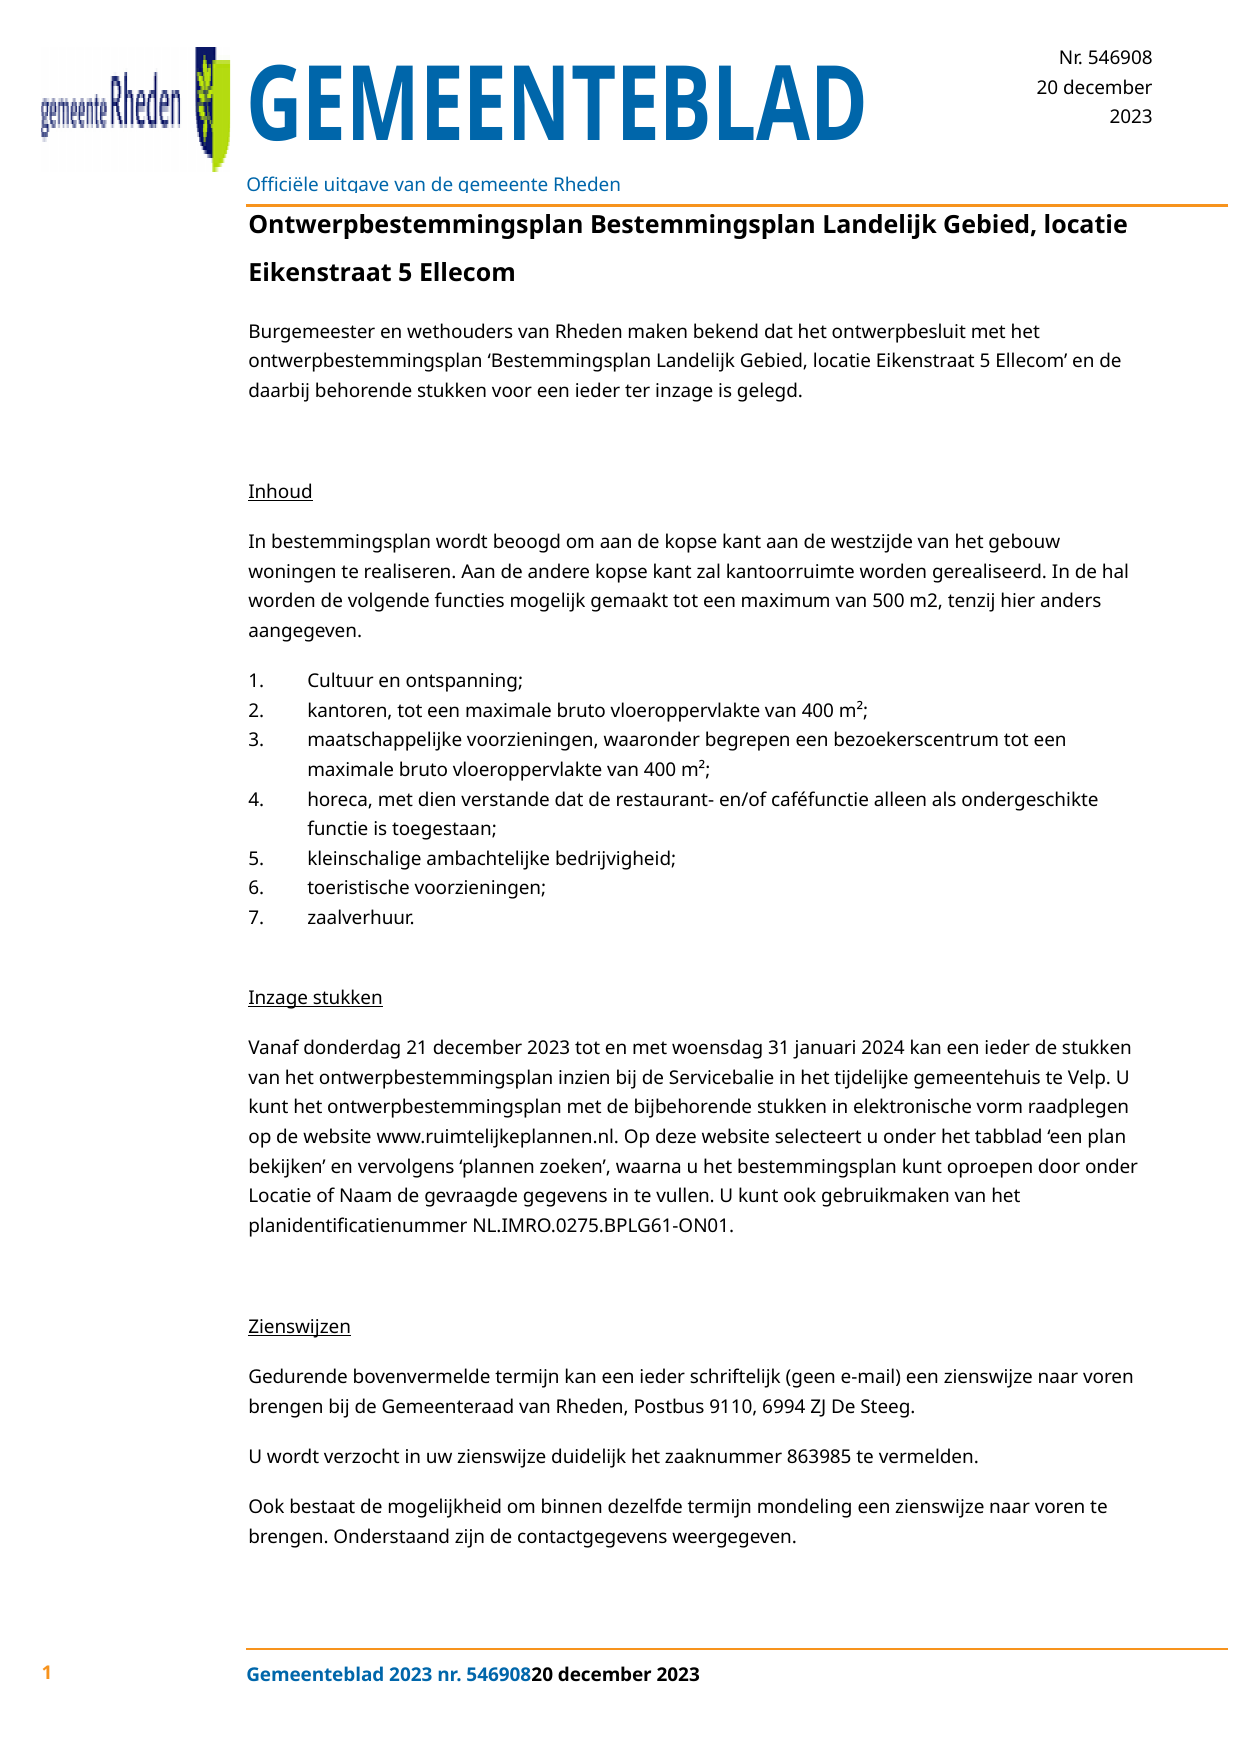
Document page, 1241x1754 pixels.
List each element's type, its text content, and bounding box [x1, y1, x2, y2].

list horeca, met dien verstande dat de restaurant- en/of caféfunctie alleen als ondergeschikte functie is toegestaan; [248, 786, 1152, 841]
text U wordt verzocht in uw zienswijze duidelijk het zaaknummer 863985 te vermelden. [248, 1443, 1152, 1469]
list kleinschalige ambachtelijke bedrijvigheid; [248, 845, 1152, 871]
text In bestemmingsplan wordt beoogd om aan de kopse kant aan de westzijde van het gebouw woningen te realiseren. Aan de andere kopse kant zal kantoorruimte worden gerealiseerd. In de hal worden de volgende functies mogelijk gemaakt tot een maximum van 500 m2, tenzij hier anders aangegeven. [248, 528, 1152, 643]
text Burgemeester en wethouders van Rheden maken bekend dat het ontwerpbesluit met het ontwerpbestemmingsplan ‘Bestemmingsplan Landelijk Gebied, locatie Eikenstraat 5 Ellecom’ en de daarbij behorende stukken voor een ieder ter inzage is gelegd. [248, 318, 1152, 403]
text Inhoud [248, 478, 1152, 504]
text Zienswijzen [248, 1313, 1152, 1339]
text Inzage stukken [248, 984, 1152, 1010]
list kantoren, tot een maximale bruto vloeroppervlakte van 400 m²; [248, 697, 1152, 723]
list zaalverhuur. [248, 904, 1152, 930]
list toeristische voorzieningen; [248, 874, 1152, 900]
picture [41, 47, 231, 172]
list Cultuur en ontspanning; [248, 667, 1152, 693]
text Ontwerpbestemmingsplan Bestemmingsplan Landelijk Gebied, locatie Eikenstraat 5 Ellecom [248, 207, 1152, 288]
text Ook bestaat de mogelijkheid om binnen dezelfde termijn mondeling een zienswijze naar voren te brengen. Onderstaand zijn de contactgegevens weergegeven. [248, 1494, 1152, 1549]
list maatschappelijke voorzieningen, waaronder begrepen een bezoekerscentrum tot een maximale bruto vloeroppervlakte van 400 m²; [248, 727, 1152, 782]
text Vanaf donderdag 21 december 2023 tot en met woensdag 31 januari 2024 kan een ieder de stukken van het ontwerpbestemmingsplan inzien bij de Servicebalie in het tijdelijke gemeentehuis te Velp. U kunt het ontwerpbestemmingsplan met de bijbehorende stukken in elektronische vorm raadplegen op de website www.ruimtelijkeplannen.nl. Op deze website selecteert u onder het tabblad ‘een plan bekijken’ en vervolgens ‘plannen zoeken’, waarna u het bestemmingsplan kunt oproepen door onder Locatie of Naam de gevraagde gegevens in te vullen. U kunt ook gebruikmaken van het planidentificatienummer NL.IMRO.0275.BPLG61-ON01. [248, 1034, 1152, 1238]
text Gedurende bovenvermelde termijn kan een ieder schriftelijk (geen e-mail) een zienswijze naar voren brengen bij de Gemeenteraad van Rheden, Postbus 9110, 6994 ZJ De Steeg. [248, 1363, 1152, 1419]
